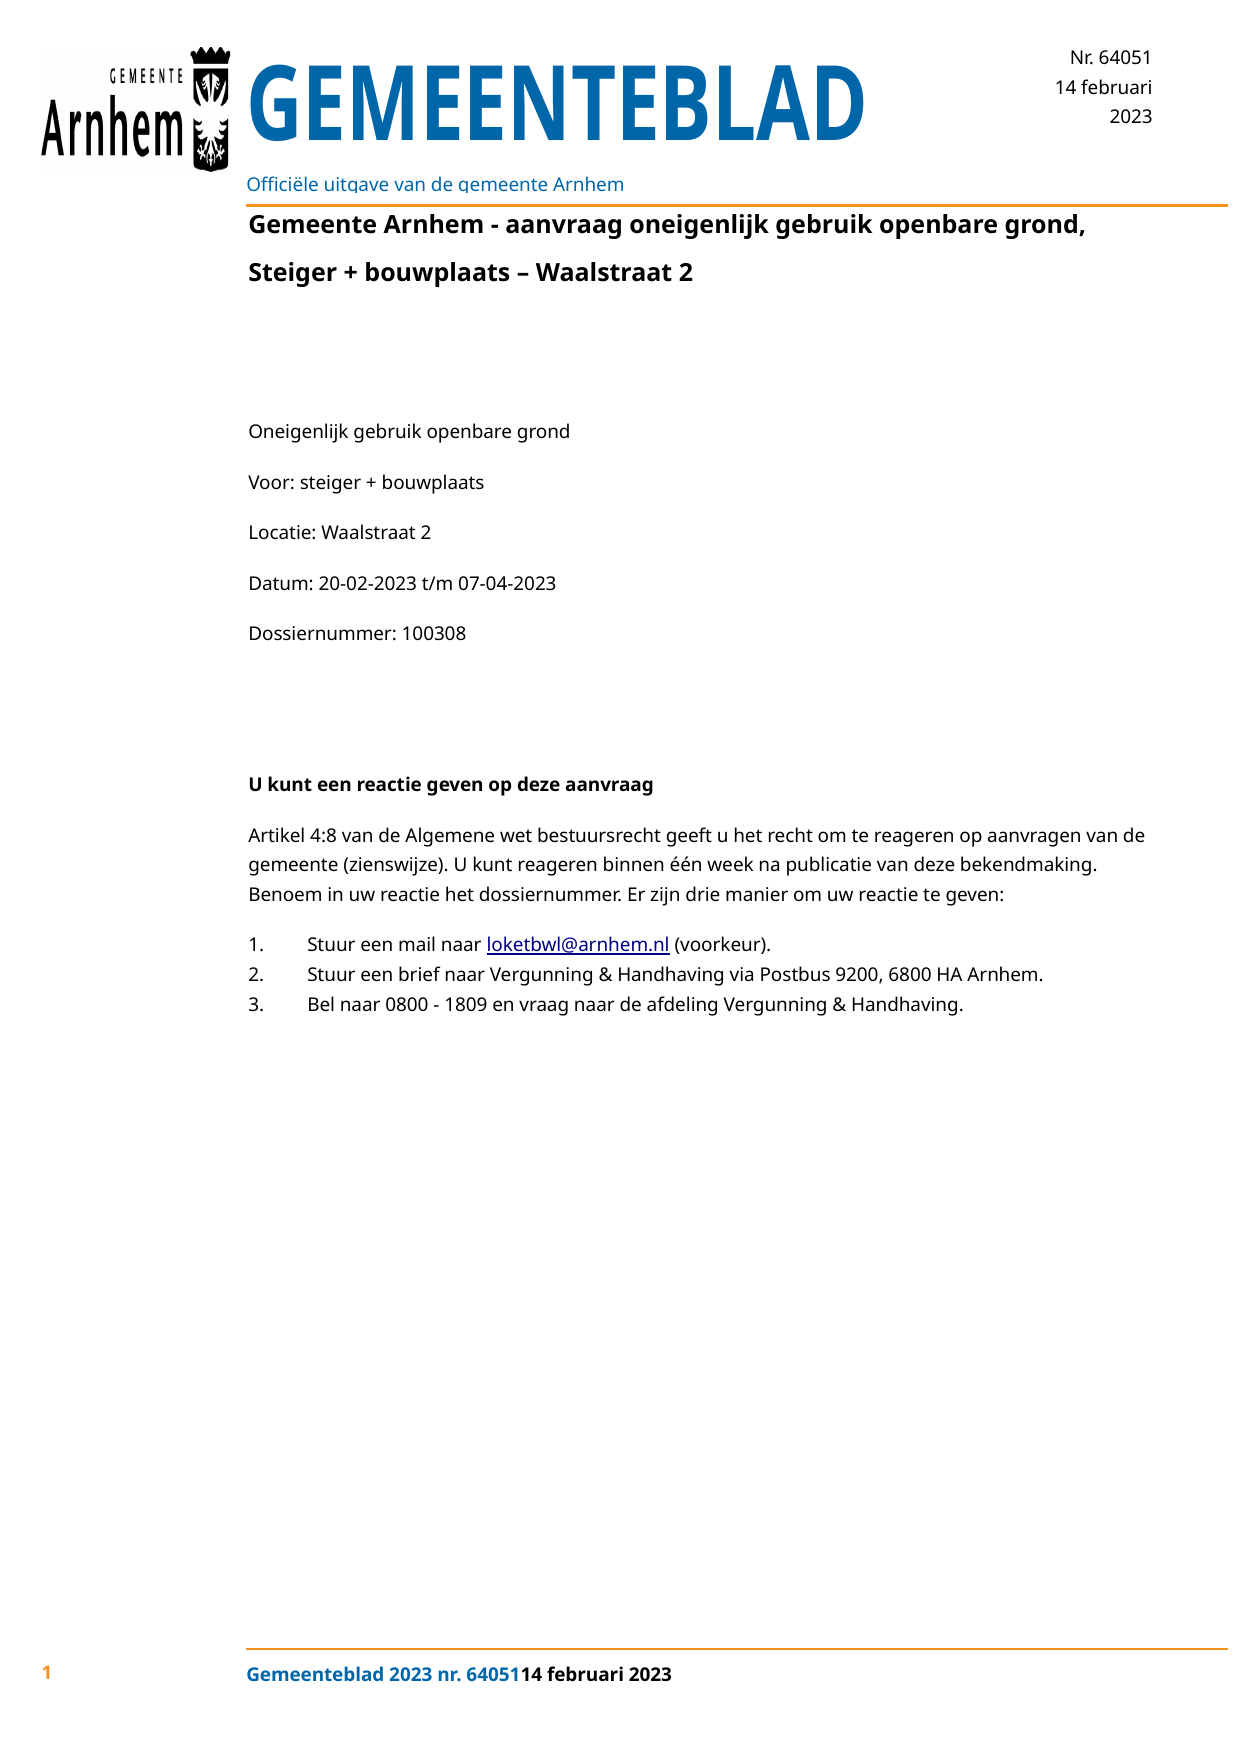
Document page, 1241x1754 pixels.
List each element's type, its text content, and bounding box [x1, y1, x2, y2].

list Stuur een brief naar Vergunning & Handhaving via Postbus 9200, 6800 HA Arnhem. [248, 961, 1152, 987]
list Bel naar 0800 - 1809 en vraag naar de afdeling Vergunning & Handhaving. [248, 991, 1152, 1017]
text U kunt een reactie geven op deze aanvraag [248, 772, 1152, 797]
text Voor: steiger + bouwplaats [248, 469, 1152, 495]
text Gemeente Arnhem - aanvraag oneigenlijk gebruik openbare grond, Steiger + bouwplaats – Waalstraat 2 [248, 207, 1152, 288]
text Artikel 4:8 van de Algemene wet bestuursrecht geeft u het recht om te reageren op aanvragen van de gemeente (zienswijze). U kunt reageren binnen één week na publicatie van deze bekendmaking. Benoem in uw reactie het dossiernummer. Er zijn drie manier om uw reactie te geven: [248, 822, 1152, 907]
text Oneigenlijk gebruik openbare grond [248, 419, 1152, 444]
text Locatie: Waalstraat 2 [248, 519, 1152, 545]
text Dossiernummer: 100308 [248, 620, 1152, 646]
text Datum: 20-02-2023 t/m 07-04-2023 [248, 570, 1152, 596]
list Stuur een mail naar loketbwl@arnhem.nl (voorkeur). [248, 932, 1152, 957]
picture [41, 47, 231, 172]
